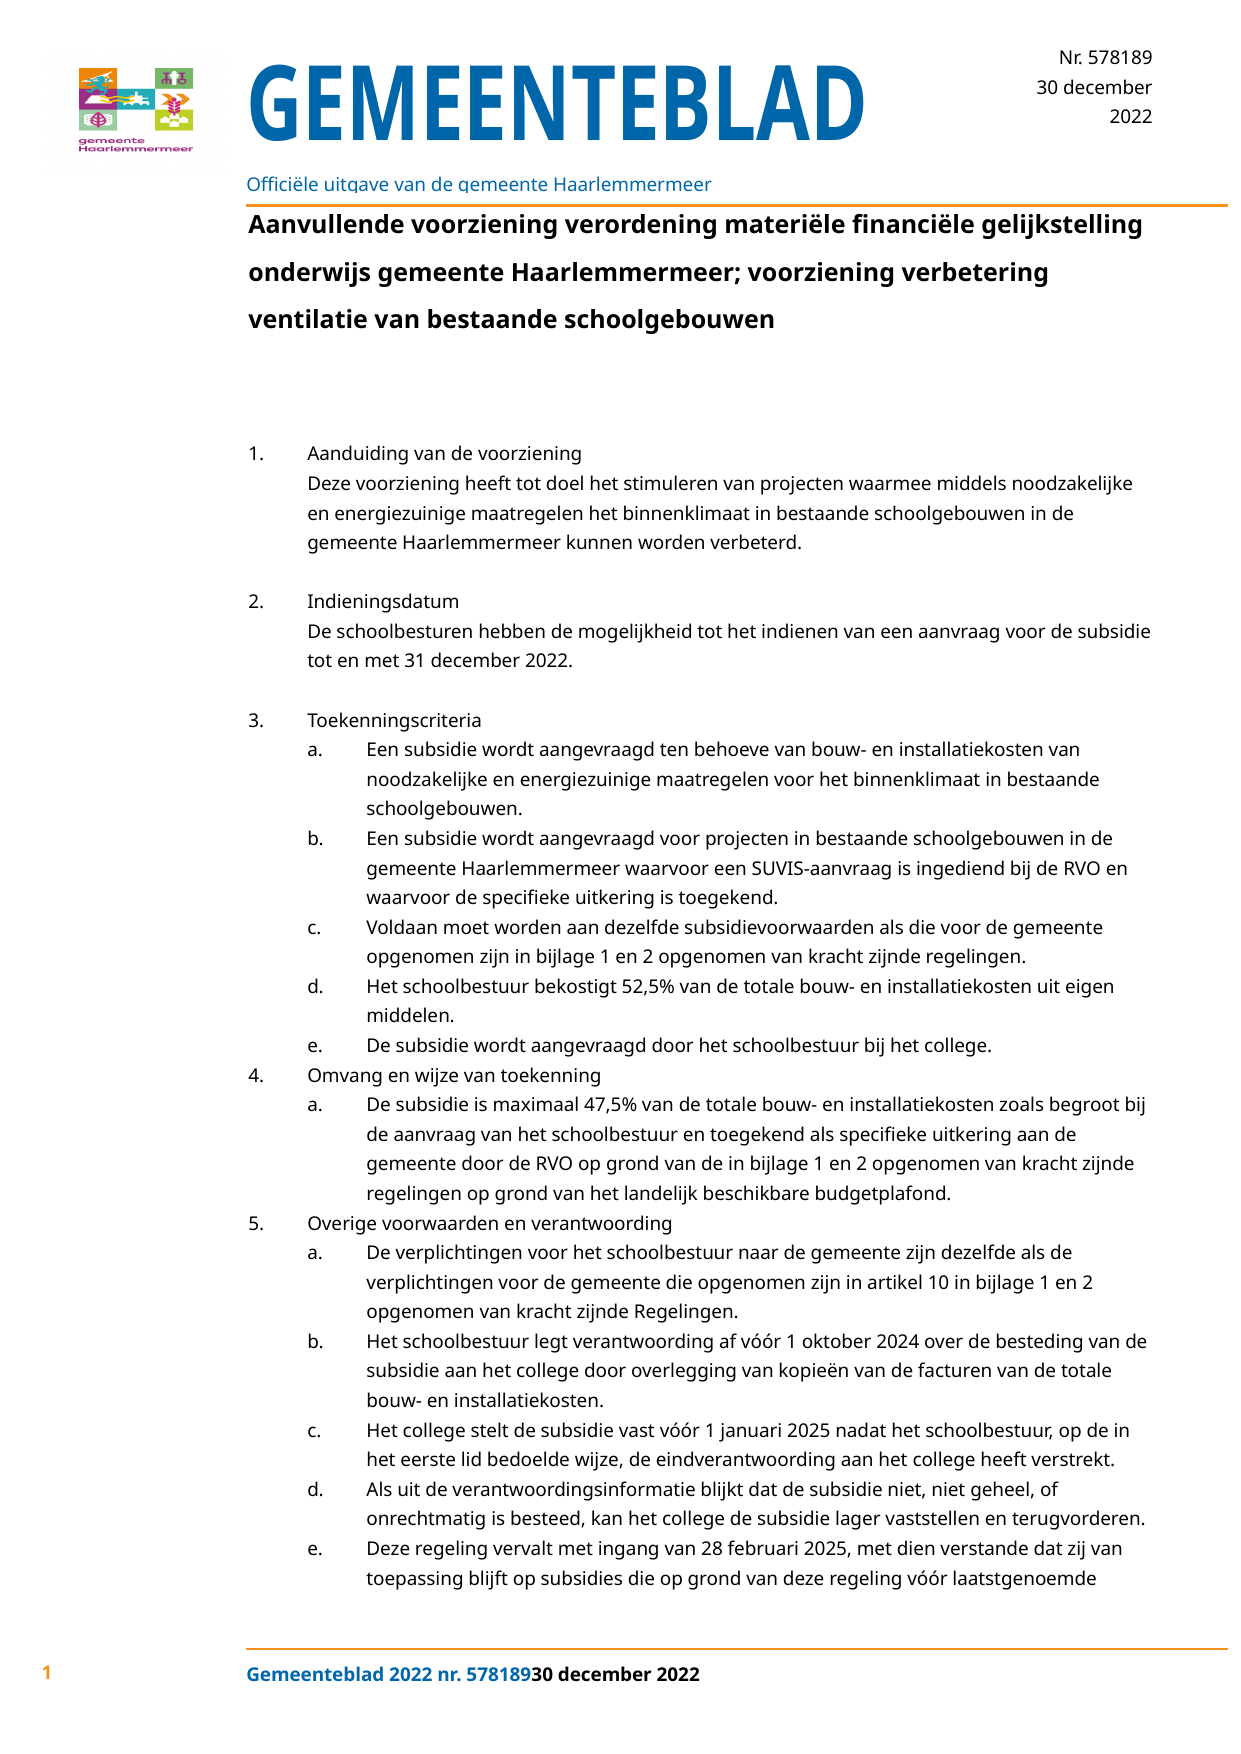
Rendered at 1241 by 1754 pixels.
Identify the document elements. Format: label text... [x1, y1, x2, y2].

list De subsidie wordt aangevraagd door het schoolbestuur bij het college. [307, 1032, 1152, 1058]
list Indieningsdatum [248, 588, 1152, 614]
list De verplichtingen voor het schoolbestuur naar de gemeente zijn dezelfde als de verplichtingen voor de gemeente die opgenomen zijn in artikel 10 in bijlage 1 en 2 opgenomen van kracht zijnde Regelingen. [307, 1239, 1152, 1324]
text Aanvullende voorziening verordening materiële financiële gelijkstelling onderwijs gemeente Haarlemmermeer; voorziening verbetering ventilatie van bestaande schoolgebouwen [248, 207, 1152, 336]
list Overige voorwaarden en verantwoording [248, 1210, 1152, 1235]
picture [41, 47, 231, 172]
list Het college stelt de subsidie vast vóór 1 januari 2025 nadat het schoolbestuur, op de in het eerste lid bedoelde wijze, de eindverantwoording aan het college heeft verstrekt. [307, 1417, 1152, 1472]
list Aanduiding van de voorziening [248, 441, 1152, 466]
list Omvang en wijze van toekenning [248, 1062, 1152, 1087]
list Een subsidie wordt aangevraagd voor projecten in bestaande schoolgebouwen in de gemeente Haarlemmermeer waarvoor een SUVIS-aanvraag is ingediend bij de RVO en waarvoor de specifieke uitkering is toegekend. [307, 825, 1152, 910]
list Het schoolbestuur bekostigt 52,5% van de totale bouw- en installatiekosten uit eigen middelen. [307, 973, 1152, 1028]
list Als uit de verantwoordingsinformatie blijkt dat de subsidie niet, niet geheel, of onrechtmatig is besteed, kan het college de subsidie lager vaststellen en terugvorderen. [307, 1476, 1152, 1531]
list De subsidie is maximaal 47,5% van de totale bouw- en installatiekosten zoals begroot bij de aanvraag van het schoolbestuur en toegekend als specifieke uitkering aan de gemeente door de RVO op grond van de in bijlage 1 en 2 opgenomen van kracht zijnde regelingen op grond van het landelijk beschikbare budgetplafond. [307, 1091, 1152, 1206]
list Voldaan moet worden aan dezelfde subsidievoorwaarden als die voor de gemeente opgenomen zijn in bijlage 1 en 2 opgenomen van kracht zijnde regelingen. [307, 914, 1152, 969]
list Een subsidie wordt aangevraagd ten behoeve van bouw- en installatiekosten van noodzakelijke en energiezuinige maatregelen voor het binnenklimaat in bestaande schoolgebouwen. [307, 736, 1152, 821]
list Het schoolbestuur legt verantwoording af vóór 1 oktober 2024 over de besteding van de subsidie aan het college door overlegging van kopieën van de facturen van de totale bouw- en installatiekosten. [307, 1328, 1152, 1413]
list Toekenningscriteria [248, 707, 1152, 732]
list De schoolbesturen hebben de mogelijkheid tot het indienen van een aanvraag voor de subsidie tot en met 31 december 2022. [248, 618, 1152, 673]
list Deze regeling vervalt met ingang van 28 februari 2025, met dien verstande dat zij van toepassing blijft op subsidies die op grond van deze regeling vóór laatstgenoemde [307, 1535, 1152, 1590]
list Deze voorziening heeft tot doel het stimuleren van projecten waarmee middels noodzakelijke en energiezuinige maatregelen het binnenklimaat in bestaande schoolgebouwen in de gemeente Haarlemmermeer kunnen worden verbeterd. [248, 470, 1152, 555]
